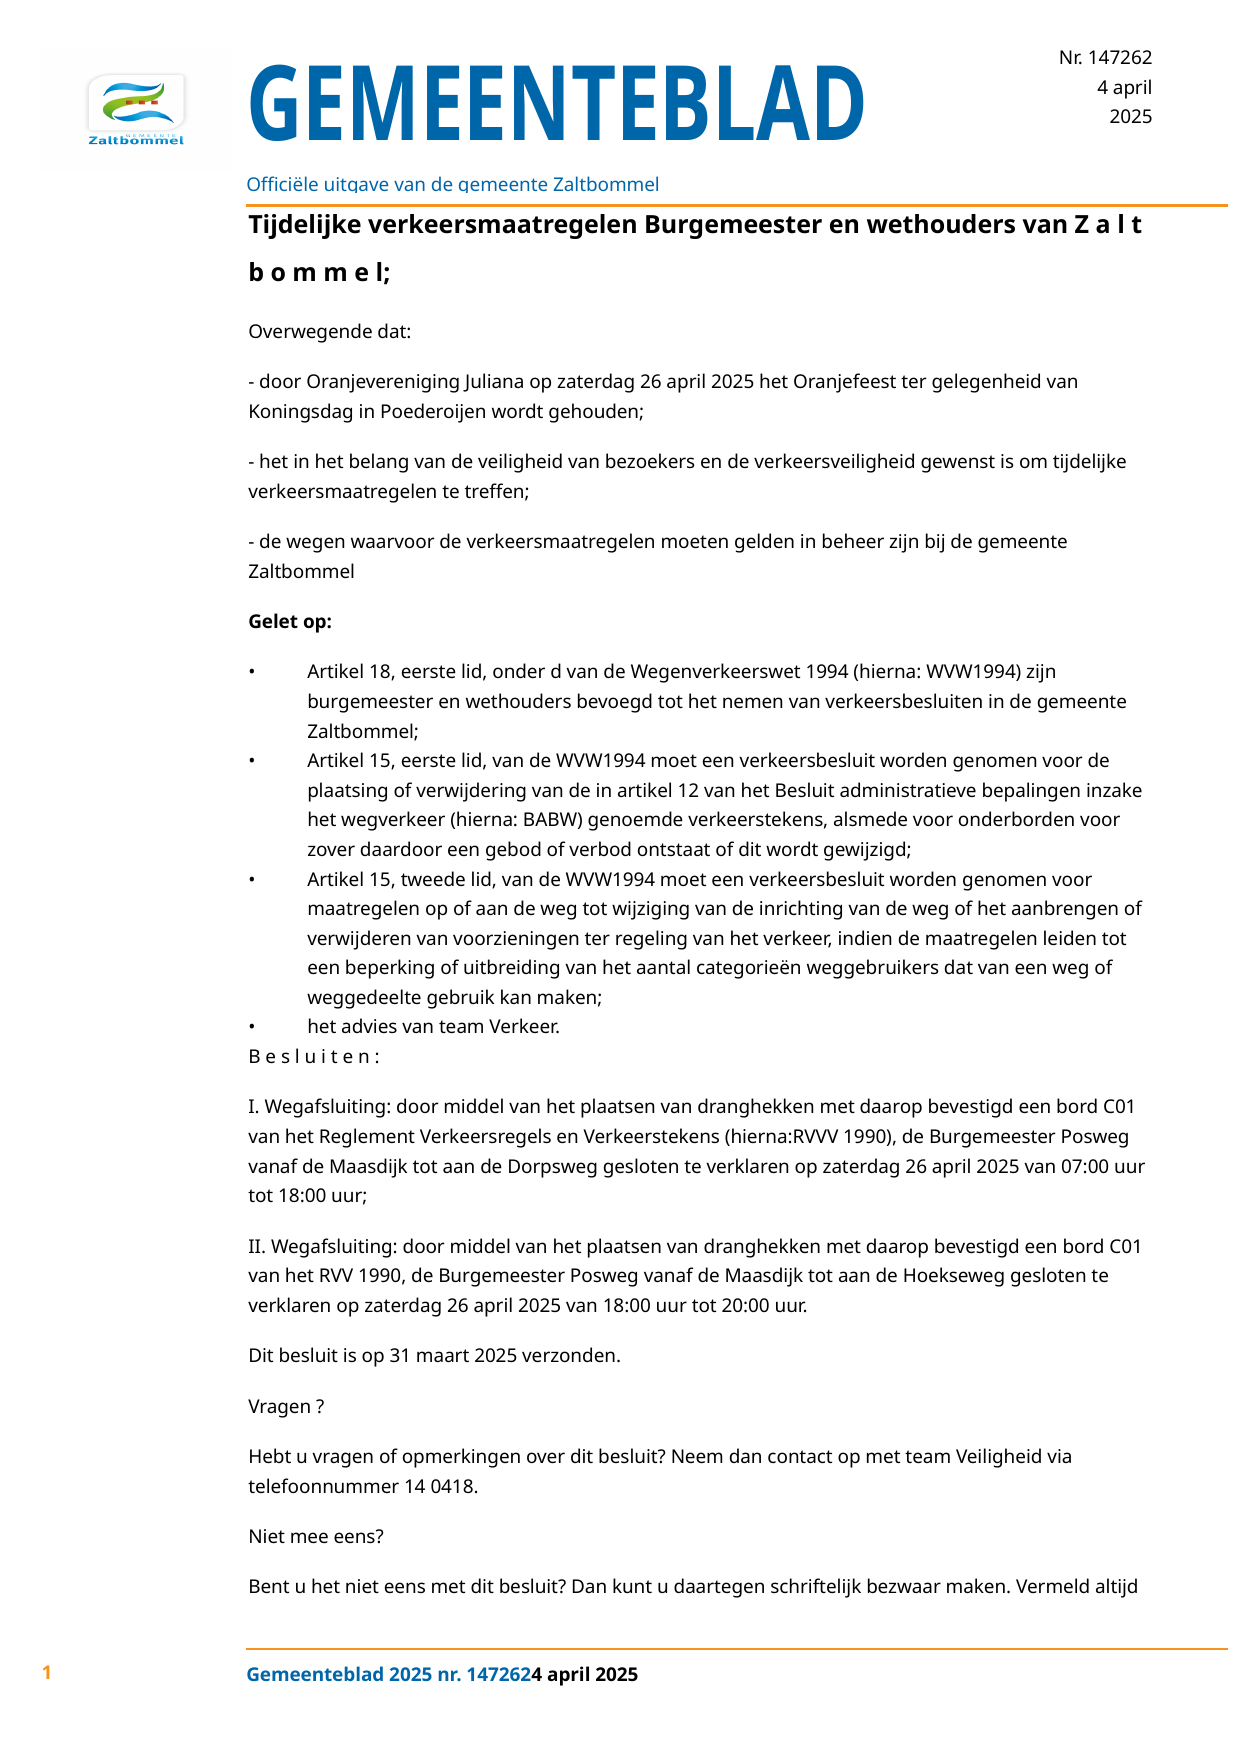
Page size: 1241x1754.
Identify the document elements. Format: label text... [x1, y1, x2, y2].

list het advies van team Verkeer. [248, 1014, 1152, 1039]
text Bent u het niet eens met dit besluit? Dan kunt u daartegen schriftelijk bezwaar maken. Vermeld altijd [248, 1574, 1152, 1599]
text Overwegende dat: [248, 318, 1152, 344]
text II. Wegafsluiting: door middel van het plaatsen van dranghekken met daarop bevestigd een bord C01 van het RVV 1990, de Burgemeester Posweg vanaf de Maasdijk tot aan de Hoekseweg gesloten te verklaren op zaterdag 26 april 2025 van 18:00 uur tot 20:00 uur. [248, 1233, 1152, 1318]
text B e s l u i t e n : [248, 1043, 1152, 1069]
list Artikel 18, eerste lid, onder d van de Wegenverkeerswet 1994 (hierna: WVW1994) zijn burgemeester en wethouders bevoegd tot het nemen van verkeersbesluiten in de gemeente Zaltbommel; [248, 659, 1152, 744]
text - door Oranjevereniging Juliana op zaterdag 26 april 2025 het Oranjefeest ter gelegenheid van Koningsdag in Poederoijen wordt gehouden; [248, 368, 1152, 424]
text Hebt u vragen of opmerkingen over dit besluit? Neem dan contact op met team Veiligheid via telefoonnummer 14 0418. [248, 1443, 1152, 1499]
text - de wegen waarvoor de verkeersmaatregelen moeten gelden in beheer zijn bij de gemeente Zaltbommel [248, 528, 1152, 584]
text Niet mee eens? [248, 1523, 1152, 1549]
picture [41, 47, 231, 172]
text Gelet op: [248, 608, 1152, 634]
text Tijdelijke verkeersmaatregelen Burgemeester en wethouders van Z a l t b o m m e l; [248, 207, 1152, 288]
text Vragen ? [248, 1393, 1152, 1419]
list Artikel 15, tweede lid, van de WVW1994 moet een verkeersbesluit worden genomen voor maatregelen op of aan de weg tot wijziging van de inrichting van de weg of het aanbrengen of verwijderen van voorzieningen ter regeling van het verkeer, indien de maatregelen leiden tot een beperking of uitbreiding van het aantal categorieën weggebruikers dat van een weg of weggedeelte gebruik kan maken; [248, 866, 1152, 1010]
text - het in het belang van de veiligheid van bezoekers en de verkeersveiligheid gewenst is om tijdelijke verkeersmaatregelen te treffen; [248, 448, 1152, 504]
text Dit besluit is op 31 maart 2025 verzonden. [248, 1342, 1152, 1368]
list Artikel 15, eerste lid, van de WVW1994 moet een verkeersbesluit worden genomen voor de plaatsing of verwijdering van de in artikel 12 van het Besluit administratieve bepalingen inzake het wegverkeer (hierna: BABW) genoemde verkeerstekens, alsmede voor onderborden voor zover daardoor een gebod of verbod ontstaat of dit wordt gewijzigd; [248, 747, 1152, 862]
text I. Wegafsluiting: door middel van het plaatsen van dranghekken met daarop bevestigd een bord C01 van het Reglement Verkeersregels en Verkeerstekens (hierna:RVVV 1990), de Burgemeester Posweg vanaf de Maasdijk tot aan de Dorpsweg gesloten te verklaren op zaterdag 26 april 2025 van 07:00 uur tot 18:00 uur; [248, 1094, 1152, 1208]
